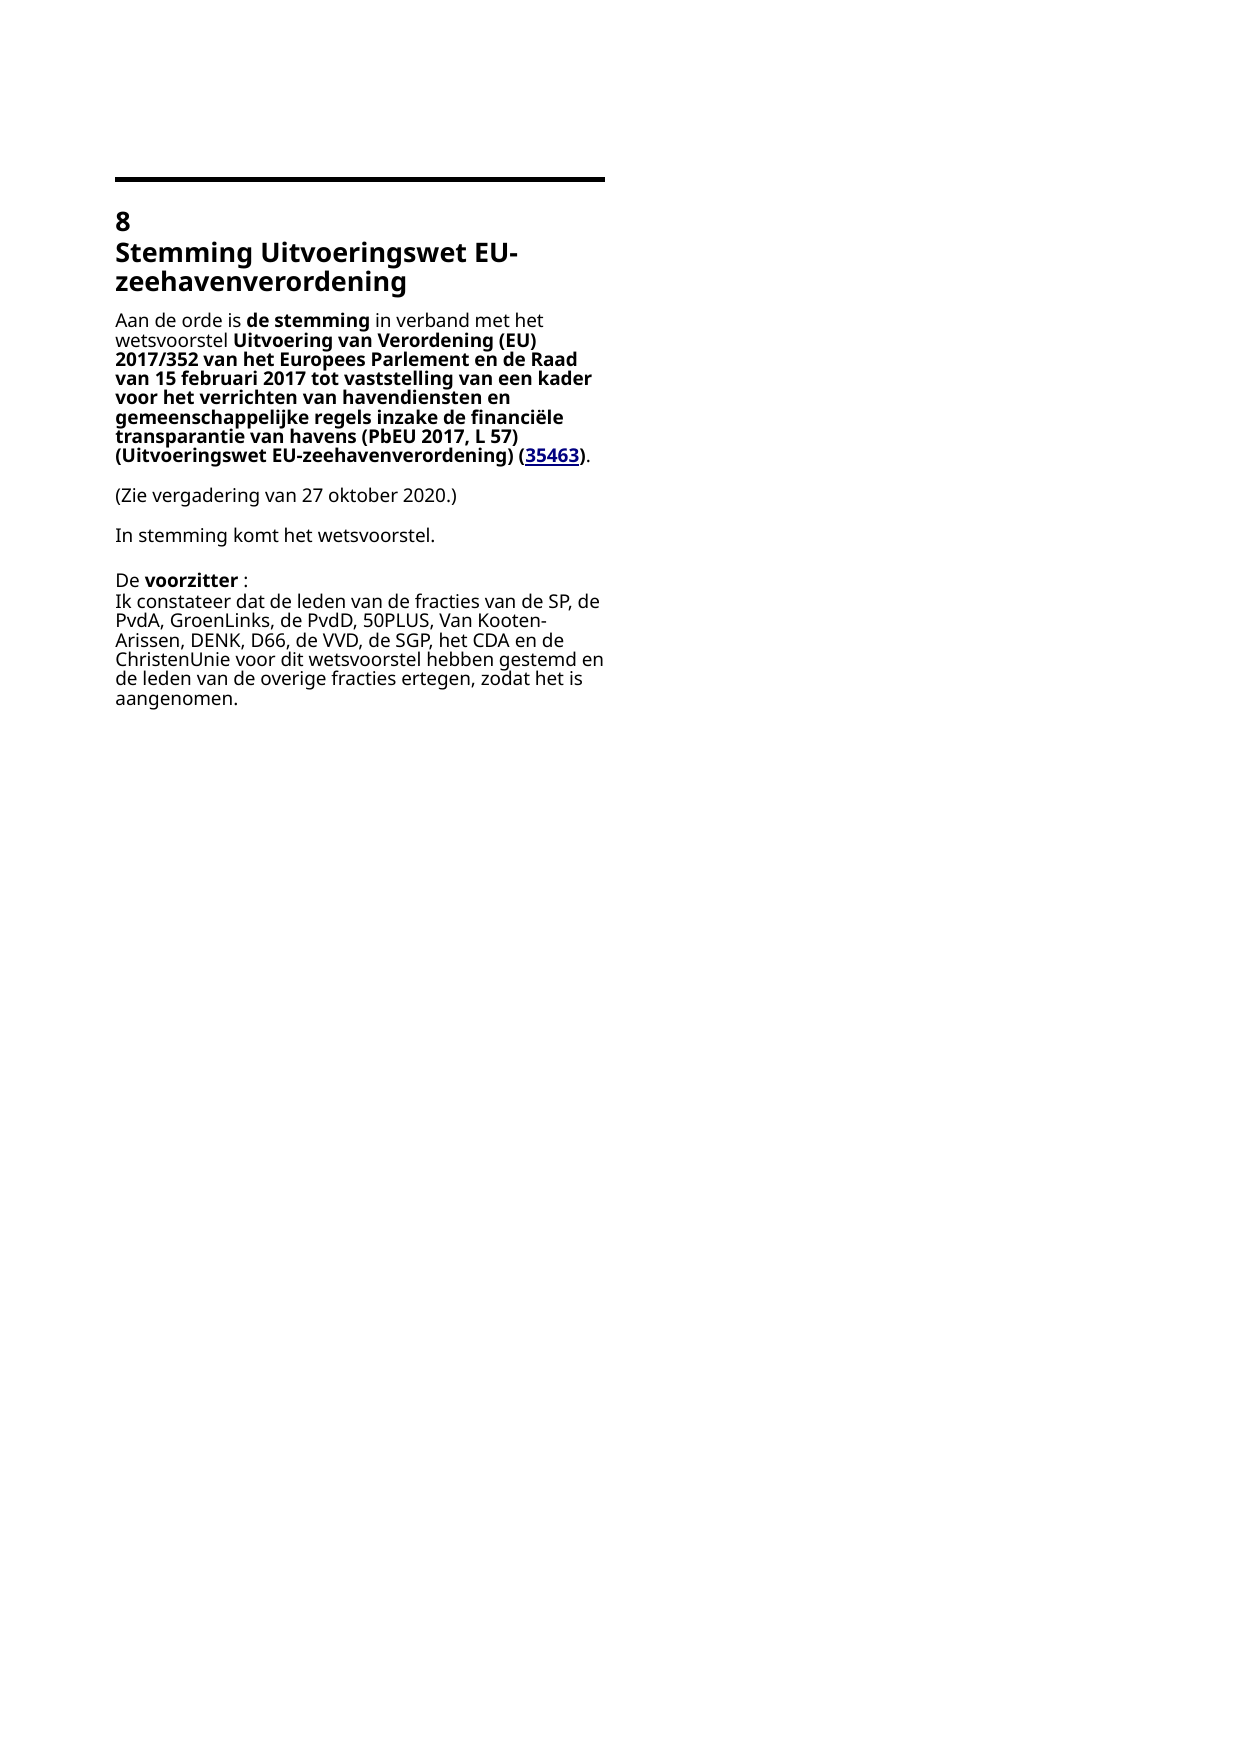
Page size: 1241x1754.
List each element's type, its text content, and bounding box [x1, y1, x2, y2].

text In stemming komt het wetsvoorstel. [115, 527, 605, 547]
text 8 [115, 203, 605, 239]
text Aan de orde is de stemming in verband met het wetsvoorstel Uitvoering van Verordening (EU) 2017/352 van het Europees Parlement en de Raad van 15 februari 2017 tot vaststelling van een kader voor het verrichten van havendiensten en gemeenschappelijke regels inzake de financiële transparantie van havens (PbEU 2017, L 57) (Uitvoeringswet EU-zeehavenverordening) (35463). [115, 312, 605, 466]
text Ik constateer dat de leden van de fracties van de SP, de PvdA, GroenLinks, de PvdD, 50PLUS, Van Kooten-Arissen, DENK, D66, de VVD, de SGP, het CDA en de ChristenUnie voor dit wetsvoorstel hebben gestemd en de leden van de overige fracties ertegen, zodat het is aangenomen. [115, 593, 605, 709]
text (Zie vergadering van 27 oktober 2020.) [115, 487, 605, 506]
text Stemming Uitvoeringswet EU-zeehavenverordening [115, 239, 605, 312]
text De voorzitter : [115, 567, 605, 593]
